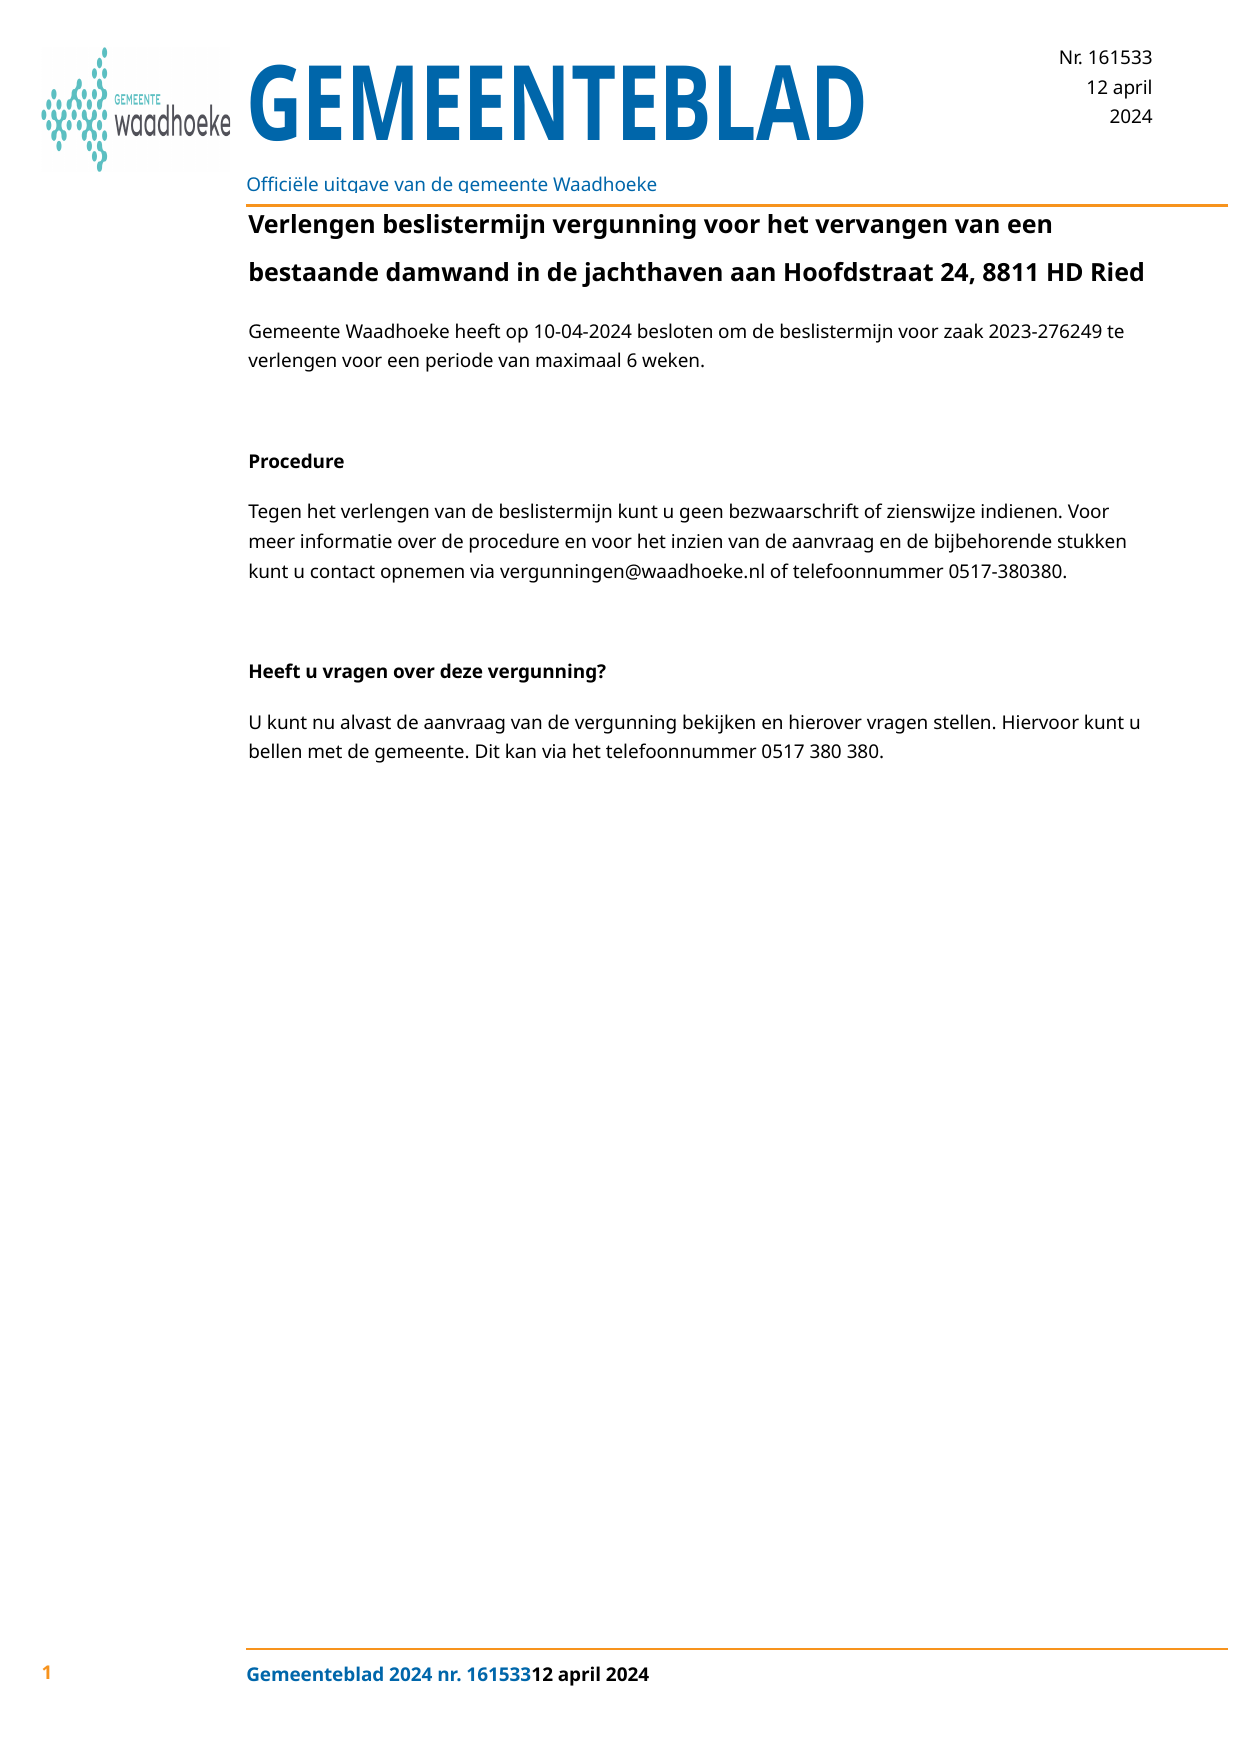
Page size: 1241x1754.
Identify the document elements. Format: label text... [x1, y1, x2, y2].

text Heeft u vragen over deze vergunning? [248, 659, 1152, 684]
text U kunt nu alvast de aanvraag van de vergunning bekijken en hierover vragen stellen. Hiervoor kunt u bellen met de gemeente. Dit kan via het telefoonnummer 0517 380 380. [248, 709, 1152, 764]
text Verlengen beslistermijn vergunning voor het vervangen van een bestaande damwand in de jachthaven aan Hoofdstraat 24, 8811 HD Ried [248, 207, 1152, 288]
text Procedure [248, 448, 1152, 474]
picture [41, 47, 231, 172]
text Tegen het verlengen van de beslistermijn kunt u geen bezwaarschrift of zienswijze indienen. Voor meer informatie over de procedure en voor het inzien van de aanvraag en de bijbehorende stukken kunt u contact opnemen via vergunningen@waadhoeke.nl of telefoonnummer 0517-380380. [248, 499, 1152, 584]
text Gemeente Waadhoeke heeft op 10-04-2024 besloten om de beslistermijn voor zaak 2023-276249 te verlengen voor een periode van maximaal 6 weken. [248, 318, 1152, 373]
